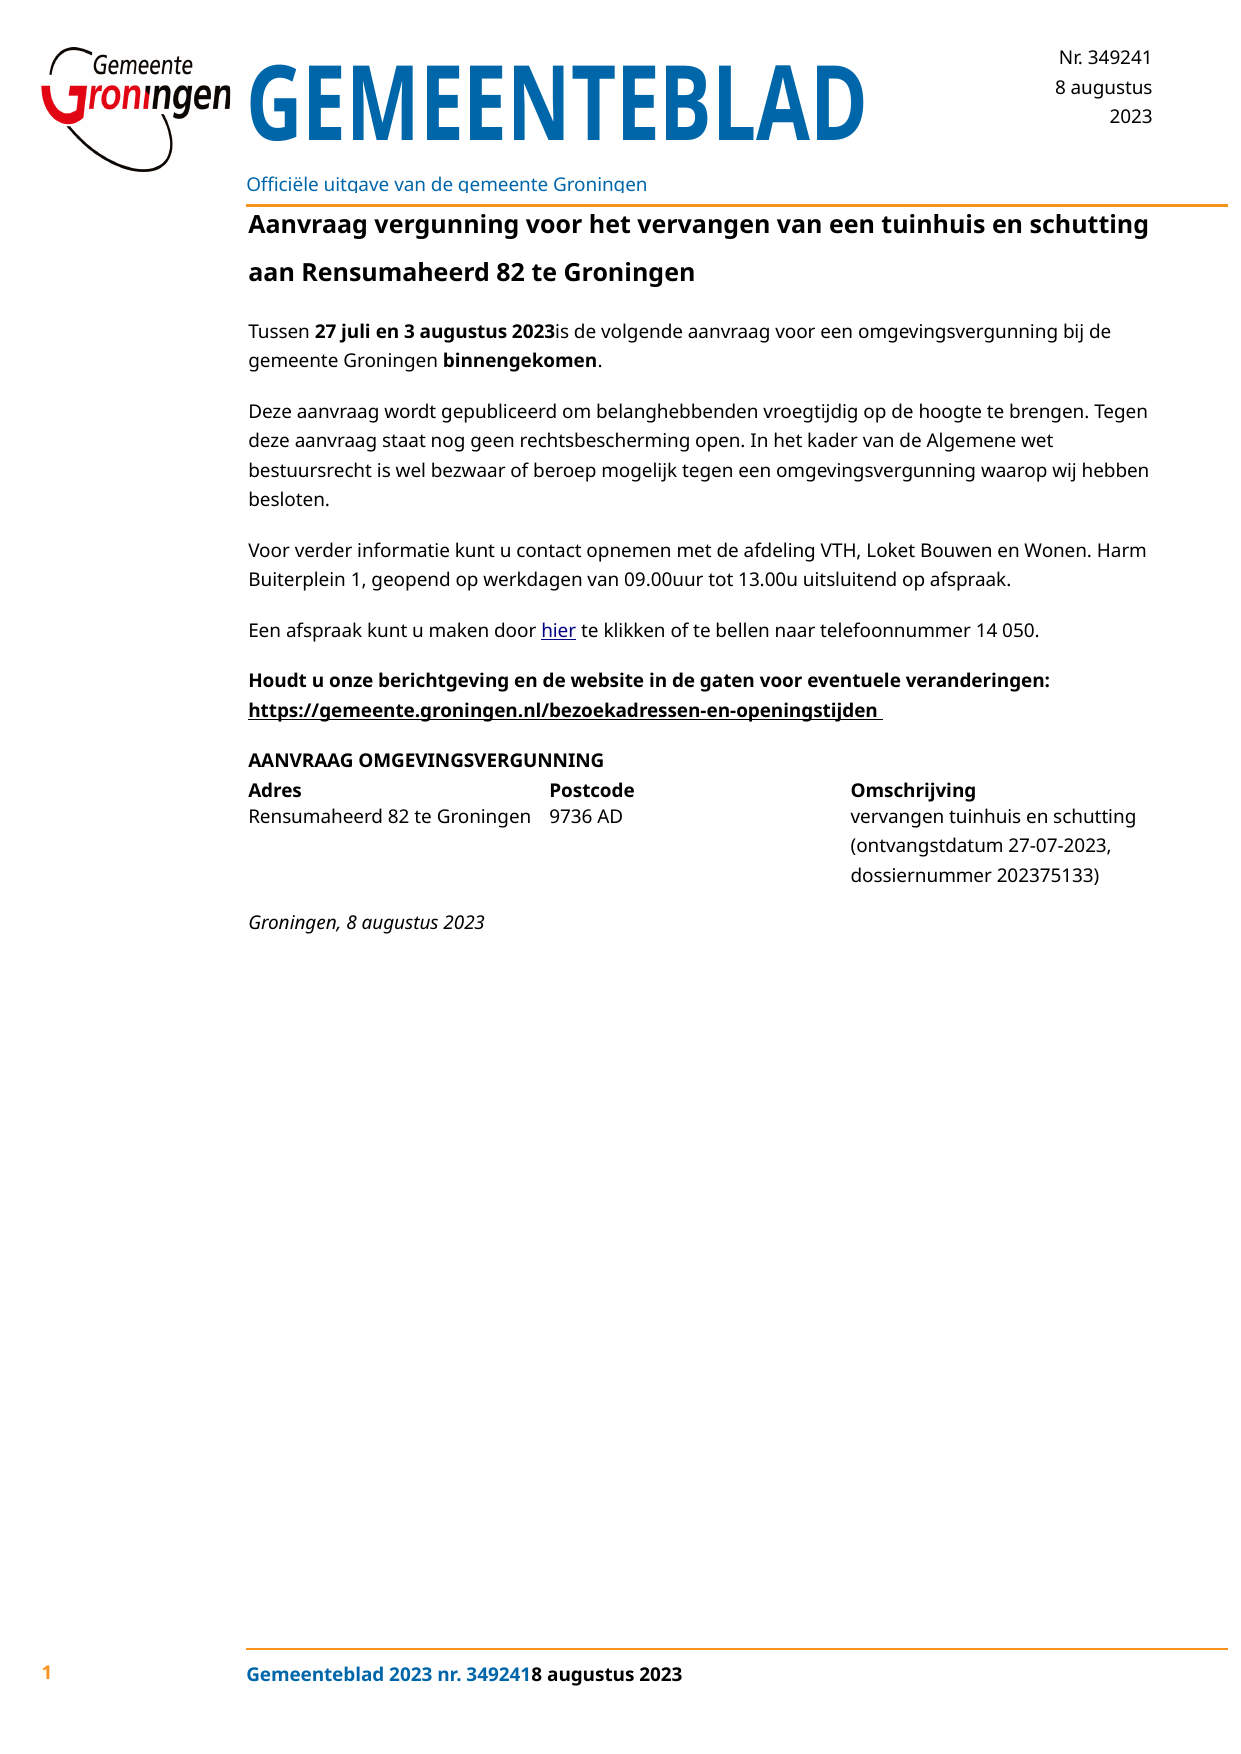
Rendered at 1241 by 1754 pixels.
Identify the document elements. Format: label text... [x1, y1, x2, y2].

text Tussen 27 juli en 3 augustus 2023is de volgende aanvraag voor een omgevingsvergunning bij de gemeente Groningen binnengekomen. [248, 318, 1152, 373]
table_header Postcode [549, 777, 850, 803]
text Voor verder informatie kunt u contact opnemen met de afdeling VTH, Loket Bouwen en Wonen. Harm Buiterplein 1, geopend op werkdagen van 09.00uur tot 13.00u uitsluitend op afspraak. [248, 537, 1152, 592]
table_cell 9736 AD [549, 803, 850, 888]
text Groningen, 8 augustus 2023 [248, 909, 1152, 935]
table_cell Rensumaheerd 82 te Groningen [248, 803, 549, 888]
table_header Omschrijving [850, 777, 1152, 803]
text AANVRAAG OMGEVINGSVERGUNNING [248, 747, 1152, 773]
text Aanvraag vergunning voor het vervangen van een tuinhuis en schutting aan Rensumaheerd 82 te Groningen [248, 207, 1152, 288]
table_cell vervangen tuinhuis en schutting (ontvangstdatum 27-07-2023, dossiernummer 202375133) [850, 803, 1152, 888]
picture [41, 47, 231, 172]
text Houdt u onze berichtgeving en de website in de gaten voor eventuele veranderingen: https://gemeente.groningen.nl/bezoekadressen-en-openingstijden [248, 667, 1152, 723]
text Deze aanvraag wordt gepubliceerd om belanghebbenden vroegtijdig op de hoogte te brengen. Tegen deze aanvraag staat nog geen rechtsbescherming open. In het kader van de Algemene wet bestuursrecht is wel bezwaar of beroep mogelijk tegen een omgevingsvergunning waarop wij hebben besloten. [248, 398, 1152, 512]
table_header Adres [248, 777, 549, 803]
text Een afspraak kunt u maken door hier te klikken of te bellen naar telefoonnummer 14 050. [248, 617, 1152, 643]
